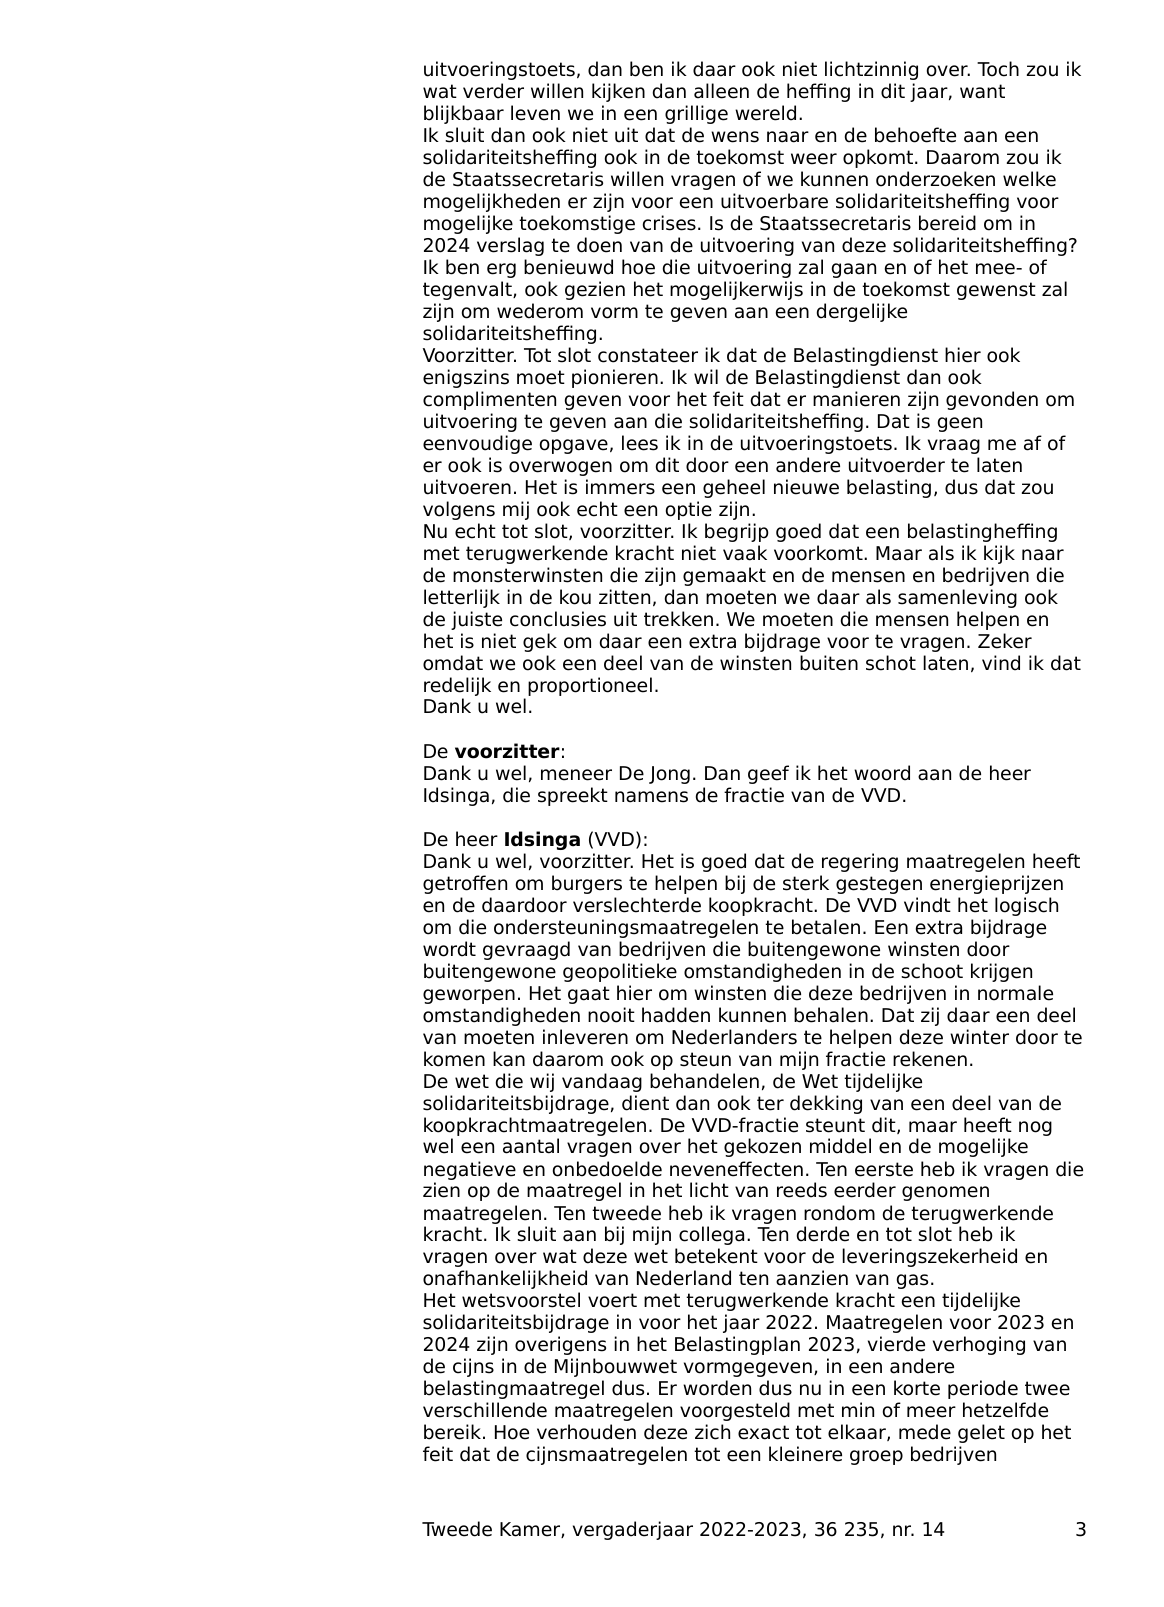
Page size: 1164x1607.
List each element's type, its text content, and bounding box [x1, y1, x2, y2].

text De voorzitter: [422, 741, 1087, 763]
text Het wetsvoorstel voert met terugwerkende kracht een tijdelijke solidariteitsbijdrage in voor het jaar 2022. Maatregelen voor 2023 en 2024 zijn overigens in het Belastingplan 2023, vierde verhoging van de cijns in de Mijnbouwwet vormgegeven, in een andere belastingmaatregel dus. Er worden dus nu in een korte periode twee verschillende maatregelen voorgesteld met min of meer hetzelfde bereik. Hoe verhouden deze zich exact tot elkaar, mede gelet op het feit dat de cijnsmaatregelen tot een kleinere groep bedrijven [422, 1290, 1087, 1466]
text Voorzitter. Tot slot constateer ik dat de Belastingdienst hier ook enigszins moet pionieren. Ik wil de Belastingdienst dan ook complimenten geven voor het feit dat er manieren zijn gevonden om uitvoering te geven aan die solidariteitsheffing. Dat is geen eenvoudige opgave, lees ik in de uitvoeringstoets. Ik vraag me af of er ook is overwogen om dit door een andere uitvoerder te laten uitvoeren. Het is immers een geheel nieuwe belasting, dus dat zou volgens mij ook echt een optie zijn. [422, 345, 1087, 521]
text De wet die wij vandaag behandelen, de Wet tijdelijke solidariteitsbijdrage, dient dan ook ter dekking van een deel van de koopkrachtmaatregelen. De VVD-fractie steunt dit, maar heeft nog wel een aantal vragen over het gekozen middel en de mogelijke negatieve en onbedoelde neveneffecten. Ten eerste heb ik vragen die zien op de maatregel in het licht van reeds eerder genomen maatregelen. Ten tweede heb ik vragen rondom de terugwerkende kracht. Ik sluit aan bij mijn collega. Ten derde en tot slot heb ik vragen over wat deze wet betekent voor de leveringszekerheid en onafhankelijkheid van Nederland ten aanzien van gas. [422, 1071, 1087, 1290]
text uitvoeringstoets, dan ben ik daar ook niet lichtzinnig over. Toch zou ik wat verder willen kijken dan alleen de heffing in dit jaar, want blijkbaar leven we in een grillige wereld. [422, 59, 1087, 125]
text Dank u wel. [422, 696, 1087, 718]
text Dank u wel, meneer De Jong. Dan geef ik het woord aan de heer Idsinga, die spreekt namens de fractie van de VVD. [422, 763, 1087, 807]
text De heer Idsinga (VVD): [422, 829, 1087, 851]
text Dank u wel, voorzitter. Het is goed dat de regering maatregelen heeft getroffen om burgers te helpen bij de sterk gestegen energieprijzen en de daardoor verslechterde koopkracht. De VVD vindt het logisch om die ondersteuningsmaatregelen te betalen. Een extra bijdrage wordt gevraagd van bedrijven die buitengewone winsten door buitengewone geopolitieke omstandigheden in de schoot krijgen geworpen. Het gaat hier om winsten die deze bedrijven in normale omstandigheden nooit hadden kunnen behalen. Dat zij daar een deel van moeten inleveren om Nederlanders te helpen deze winter door te komen kan daarom ook op steun van mijn fractie rekenen. [422, 851, 1087, 1071]
text Ik sluit dan ook niet uit dat de wens naar en de behoefte aan een solidariteitsheffing ook in de toekomst weer opkomt. Daarom zou ik de Staatssecretaris willen vragen of we kunnen onderzoeken welke mogelijkheden er zijn voor een uitvoerbare solidariteitsheffing voor mogelijke toekomstige crises. Is de Staatssecretaris bereid om in 2024 verslag te doen van de uitvoering van deze solidariteitsheffing? Ik ben erg benieuwd hoe die uitvoering zal gaan en of het mee- of tegenvalt, ook gezien het mogelijkerwijs in de toekomst gewenst zal zijn om wederom vorm te geven aan een dergelijke solidariteitsheffing. [422, 125, 1087, 345]
text Nu echt tot slot, voorzitter. Ik begrijp goed dat een belastingheffing met terugwerkende kracht niet vaak voorkomt. Maar als ik kijk naar de monsterwinsten die zijn gemaakt en de mensen en bedrijven die letterlijk in de kou zitten, dan moeten we daar als samenleving ook de juiste conclusies uit trekken. We moeten die mensen helpen en het is niet gek om daar een extra bijdrage voor te vragen. Zeker omdat we ook een deel van de winsten buiten schot laten, vind ik dat redelijk en proportioneel. [422, 521, 1087, 696]
